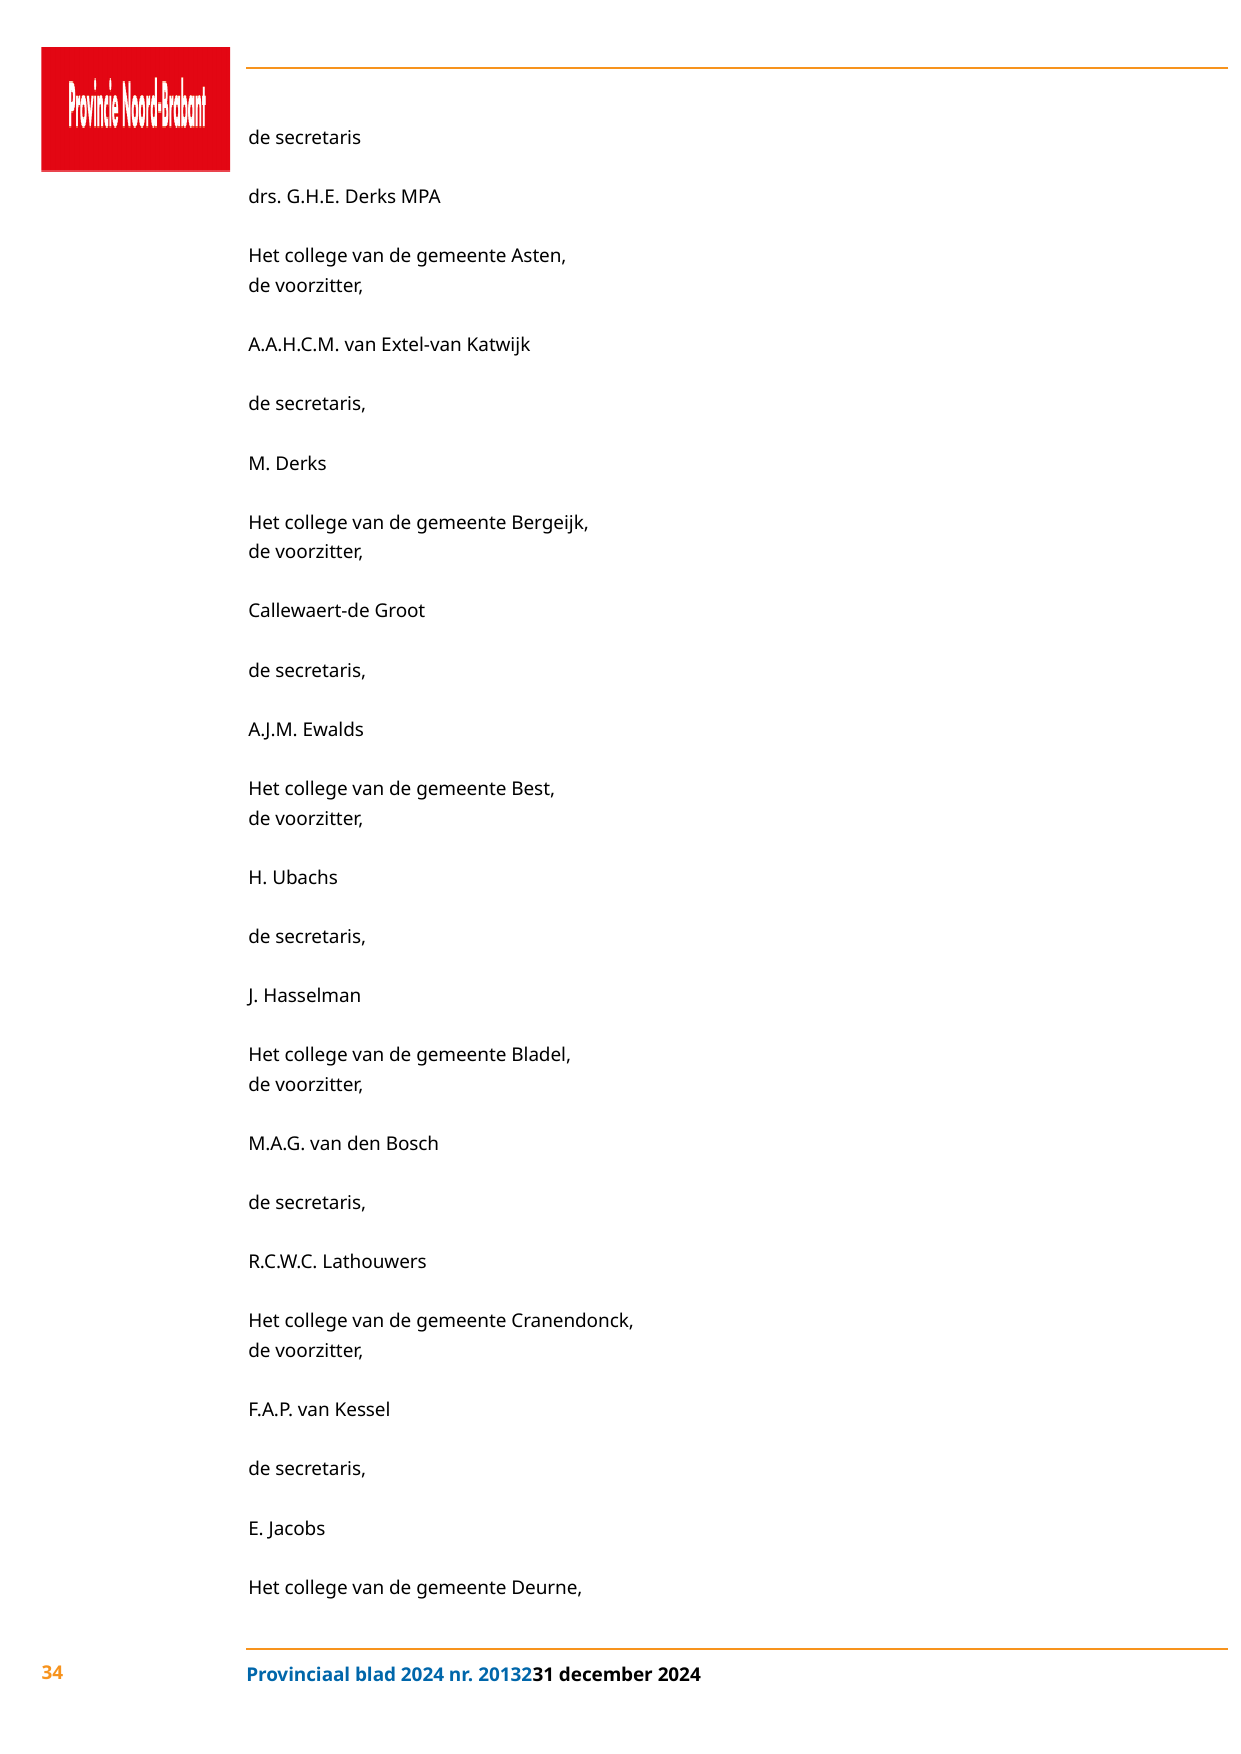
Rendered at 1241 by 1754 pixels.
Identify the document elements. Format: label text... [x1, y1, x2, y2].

text A.J.M. Ewalds [248, 716, 1152, 742]
text H. Ubachs [248, 864, 1152, 890]
text Het college van de gemeente Bergeijk, [248, 509, 1152, 535]
text Het college van de gemeente Asten, [248, 243, 1152, 268]
text Het college van de gemeente Deurne, [248, 1574, 1152, 1600]
text Het college van de gemeente Bladel, [248, 1041, 1152, 1067]
text Het college van de gemeente Best, [248, 775, 1152, 801]
text de secretaris, [248, 1189, 1152, 1215]
text M. Derks [248, 450, 1152, 476]
text de voorzitter, [248, 805, 1152, 831]
text F.A.P. van Kessel [248, 1396, 1152, 1422]
text de secretaris, [248, 391, 1152, 416]
text de secretaris, [248, 657, 1152, 683]
text de voorzitter, [248, 1337, 1152, 1363]
text J. Hasselman [248, 982, 1152, 1008]
text de secretaris, [248, 1456, 1152, 1481]
text de secretaris [248, 124, 1152, 150]
text Het college van de gemeente Cranendonck, [248, 1308, 1152, 1333]
text drs. G.H.E. Derks MPA [248, 183, 1152, 209]
text de voorzitter, [248, 1071, 1152, 1097]
text de voorzitter, [248, 538, 1152, 564]
text A.A.H.C.M. van Extel-van Katwijk [248, 331, 1152, 357]
text R.C.W.C. Lathouwers [248, 1248, 1152, 1274]
text M.A.G. van den Bosch [248, 1130, 1152, 1156]
text de voorzitter, [248, 272, 1152, 298]
text Callewaert-de Groot [248, 598, 1152, 623]
text de secretaris, [248, 923, 1152, 949]
text E. Jacobs [248, 1515, 1152, 1541]
picture [41, 47, 231, 172]
